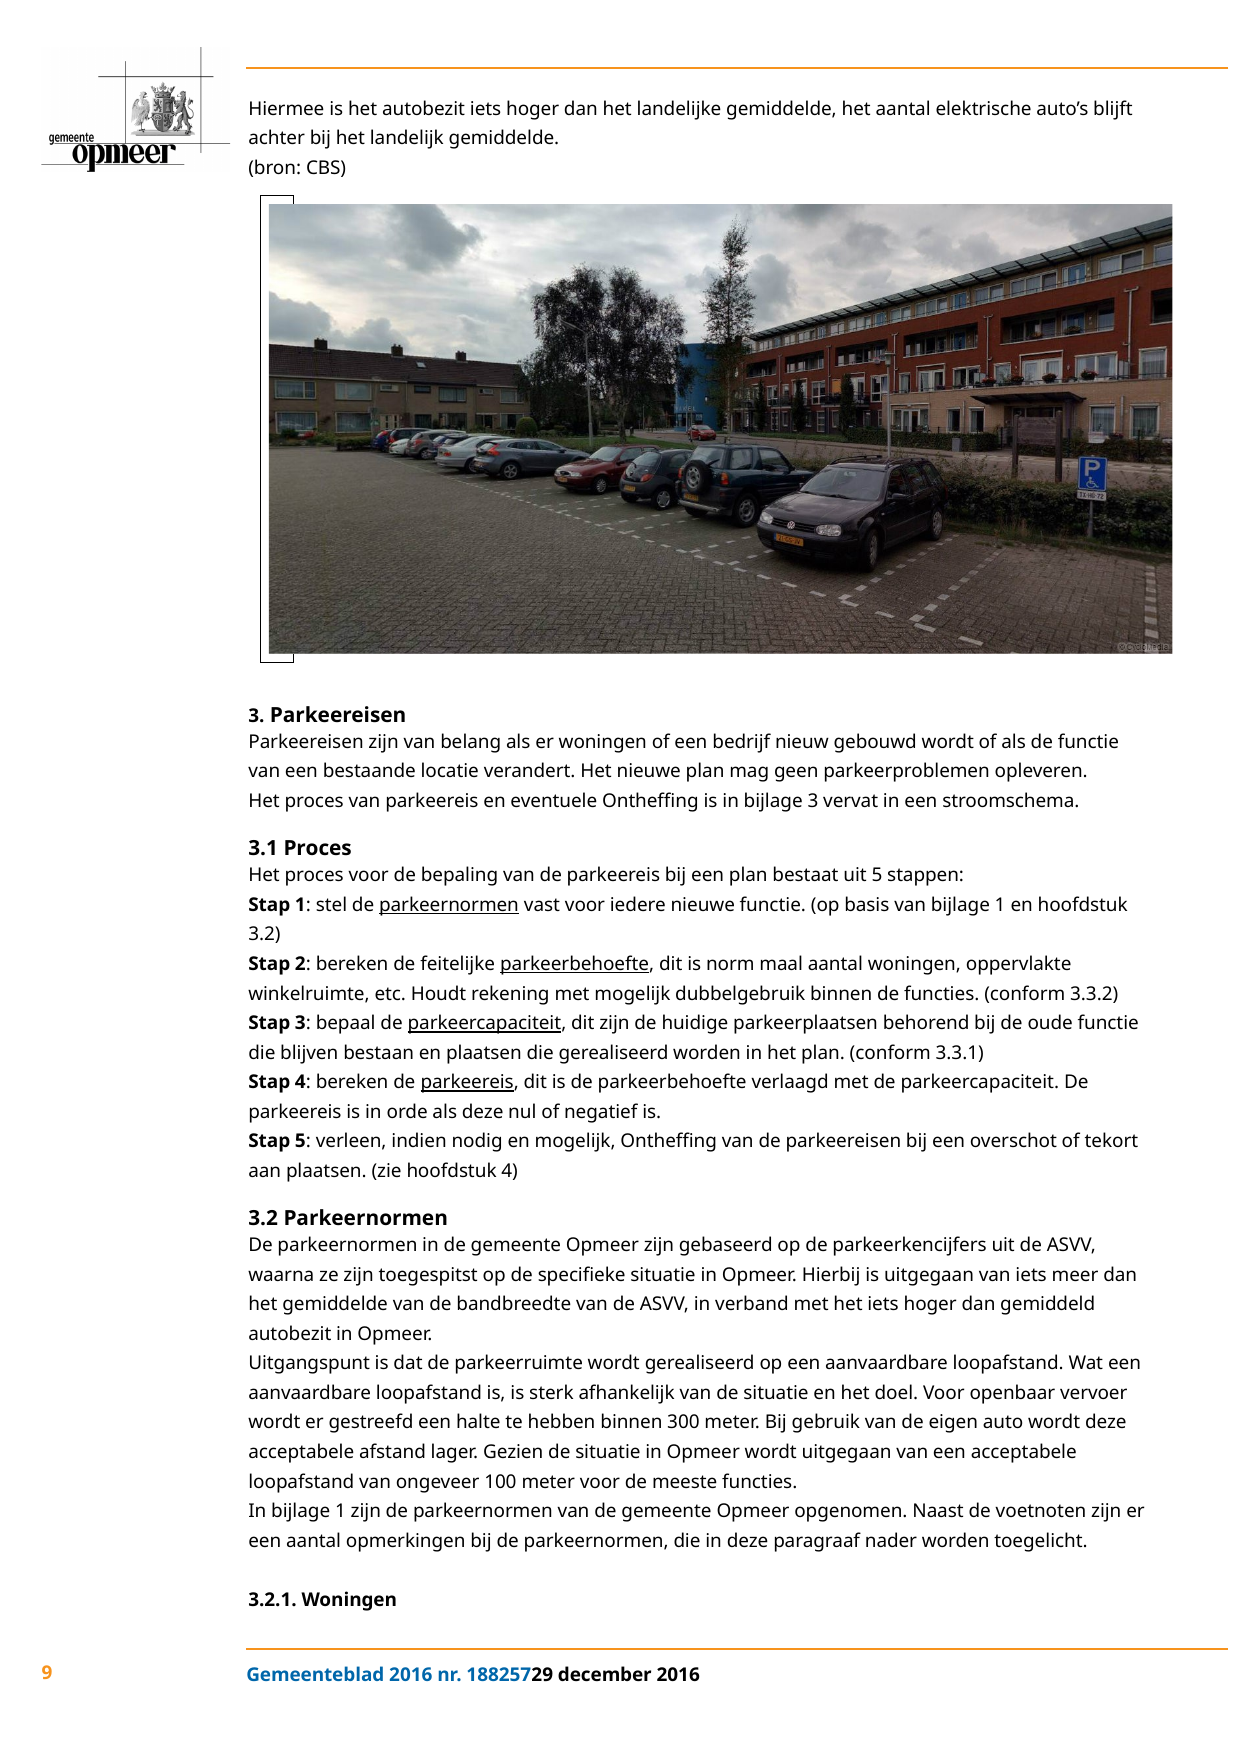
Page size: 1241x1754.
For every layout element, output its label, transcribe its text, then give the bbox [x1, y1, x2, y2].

text Stap 1: stel de parkeernormen vast voor iedere nieuwe functie. (op basis van bijlage 1 en hoofdstuk 3.2) [248, 891, 1152, 946]
text Stap 2: bereken de feitelijke parkeerbehoefte, dit is norm maal aantal woningen, oppervlakte winkelruimte, etc. Houdt rekening met mogelijk dubbelgebruik binnen de functies. (conform 3.3.2) [248, 950, 1152, 1005]
text (bron: CBS) [248, 154, 1152, 180]
text Uitgangspunt is dat de parkeerruimte wordt gerealiseerd op een aanvaardbare loopafstand. Wat een aanvaardbare loopafstand is, is sterk afhankelijk van de situatie en het doel. Voor openbaar vervoer wordt er gestreefd een halte te hebben binnen 300 meter. Bij gebruik van de eigen auto wordt deze acceptabele afstand lager. Gezien de situatie in Opmeer wordt uitgegaan van een acceptabele loopafstand van ongeveer 100 meter voor de meeste functies. [248, 1349, 1152, 1494]
text 3.1 Proces [248, 833, 1152, 861]
text De parkeernormen in de gemeente Opmeer zijn gebaseerd op de parkeerkencijfers uit de ASVV, waarna ze zijn toegespitst op de specifieke situatie in Opmeer. Hierbij is uitgegaan van iets meer dan het gemiddelde van de bandbreedte van de ASVV, in verband met het iets hoger dan gemiddeld autobezit in Opmeer. [248, 1231, 1152, 1346]
text Stap 3: bepaal de parkeercapaciteit, dit zijn de huidige parkeerplaatsen behorend bij de oude functie die blijven bestaan en plaatsen die gerealiseerd worden in het plan. (conform 3.3.1) [248, 1009, 1152, 1064]
text Hiermee is het autobezit iets hoger dan het landelijke gemiddelde, het aantal elektrische auto’s blijft achter bij het landelijk gemiddelde. [248, 95, 1152, 150]
text Stap 4: bereken de parkeereis, dit is de parkeerbehoefte verlaagd met de parkeercapaciteit. De parkeereis is in orde als deze nul of negatief is. [248, 1068, 1152, 1124]
text Stap 5: verleen, indien nodig en mogelijk, Ontheffing van de parkeereisen bij een overschot of tekort aan plaatsen. (zie hoofdstuk 4) [248, 1128, 1152, 1183]
text 3.2.1. Woningen [248, 1586, 1152, 1612]
text Het proces van parkeereis en eventuele Ontheffing is in bijlage 3 vervat in een stroomschema. [248, 787, 1152, 813]
text Parkeereisen zijn van belang als er woningen of een bedrijf nieuw gebouwd wordt of als de functie van een bestaande locatie verandert. Het nieuwe plan mag geen parkeerproblemen opleveren. [248, 728, 1152, 783]
text 3.2 Parkeernormen [248, 1203, 1152, 1231]
text 3. Parkeereisen [248, 700, 1152, 728]
picture [268, 204, 1173, 654]
text Het proces voor de bepaling van de parkeereis bij een plan bestaat uit 5 stappen: [248, 861, 1152, 887]
picture [41, 47, 231, 172]
text In bijlage 1 zijn de parkeernormen van de gemeente Opmeer opgenomen. Naast de voetnoten zijn er een aantal opmerkingen bij de parkeernormen, die in deze paragraaf nader worden toegelicht. [248, 1497, 1152, 1553]
